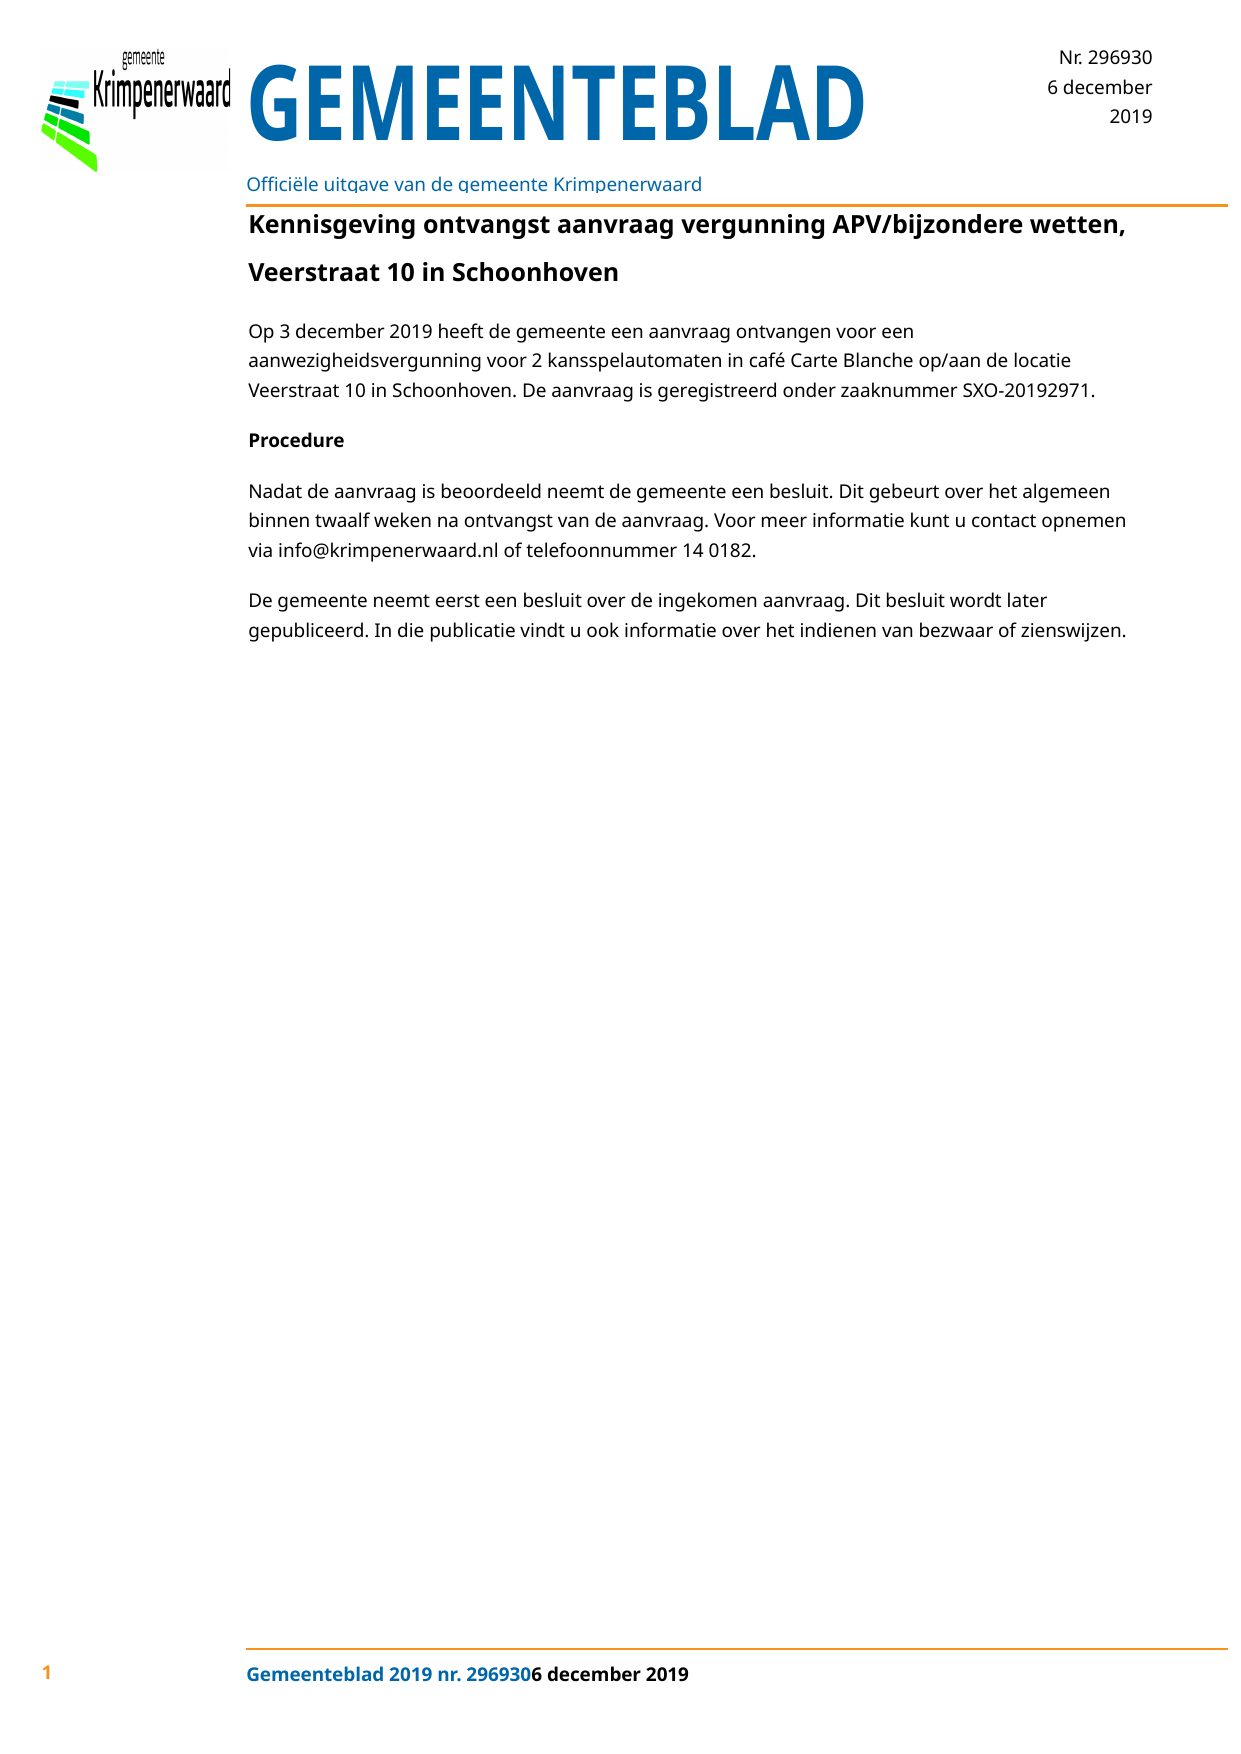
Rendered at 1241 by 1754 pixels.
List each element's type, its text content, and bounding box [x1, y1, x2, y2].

text Kennisgeving ontvangst aanvraag vergunning APV/bijzondere wetten, Veerstraat 10 in Schoonhoven [248, 207, 1152, 288]
text Nadat de aanvraag is beoordeeld neemt de gemeente een besluit. Dit gebeurt over het algemeen binnen twaalf weken na ontvangst van de aanvraag. Voor meer informatie kunt u contact opnemen via info@krimpenerwaard.nl of telefoonnummer 14 0182. [248, 478, 1152, 563]
text Op 3 december 2019 heeft de gemeente een aanvraag ontvangen voor een aanwezigheidsvergunning voor 2 kansspelautomaten in café Carte Blanche op/aan de locatie Veerstraat 10 in Schoonhoven. De aanvraag is geregistreerd onder zaaknummer SXO-20192971. [248, 318, 1152, 403]
picture [41, 47, 231, 172]
text Procedure [248, 427, 1152, 453]
text De gemeente neemt eerst een besluit over de ingekomen aanvraag. Dit besluit wordt later gepubliceerd. In die publicatie vindt u ook informatie over het indienen van bezwaar of zienswijzen. [248, 587, 1152, 643]
